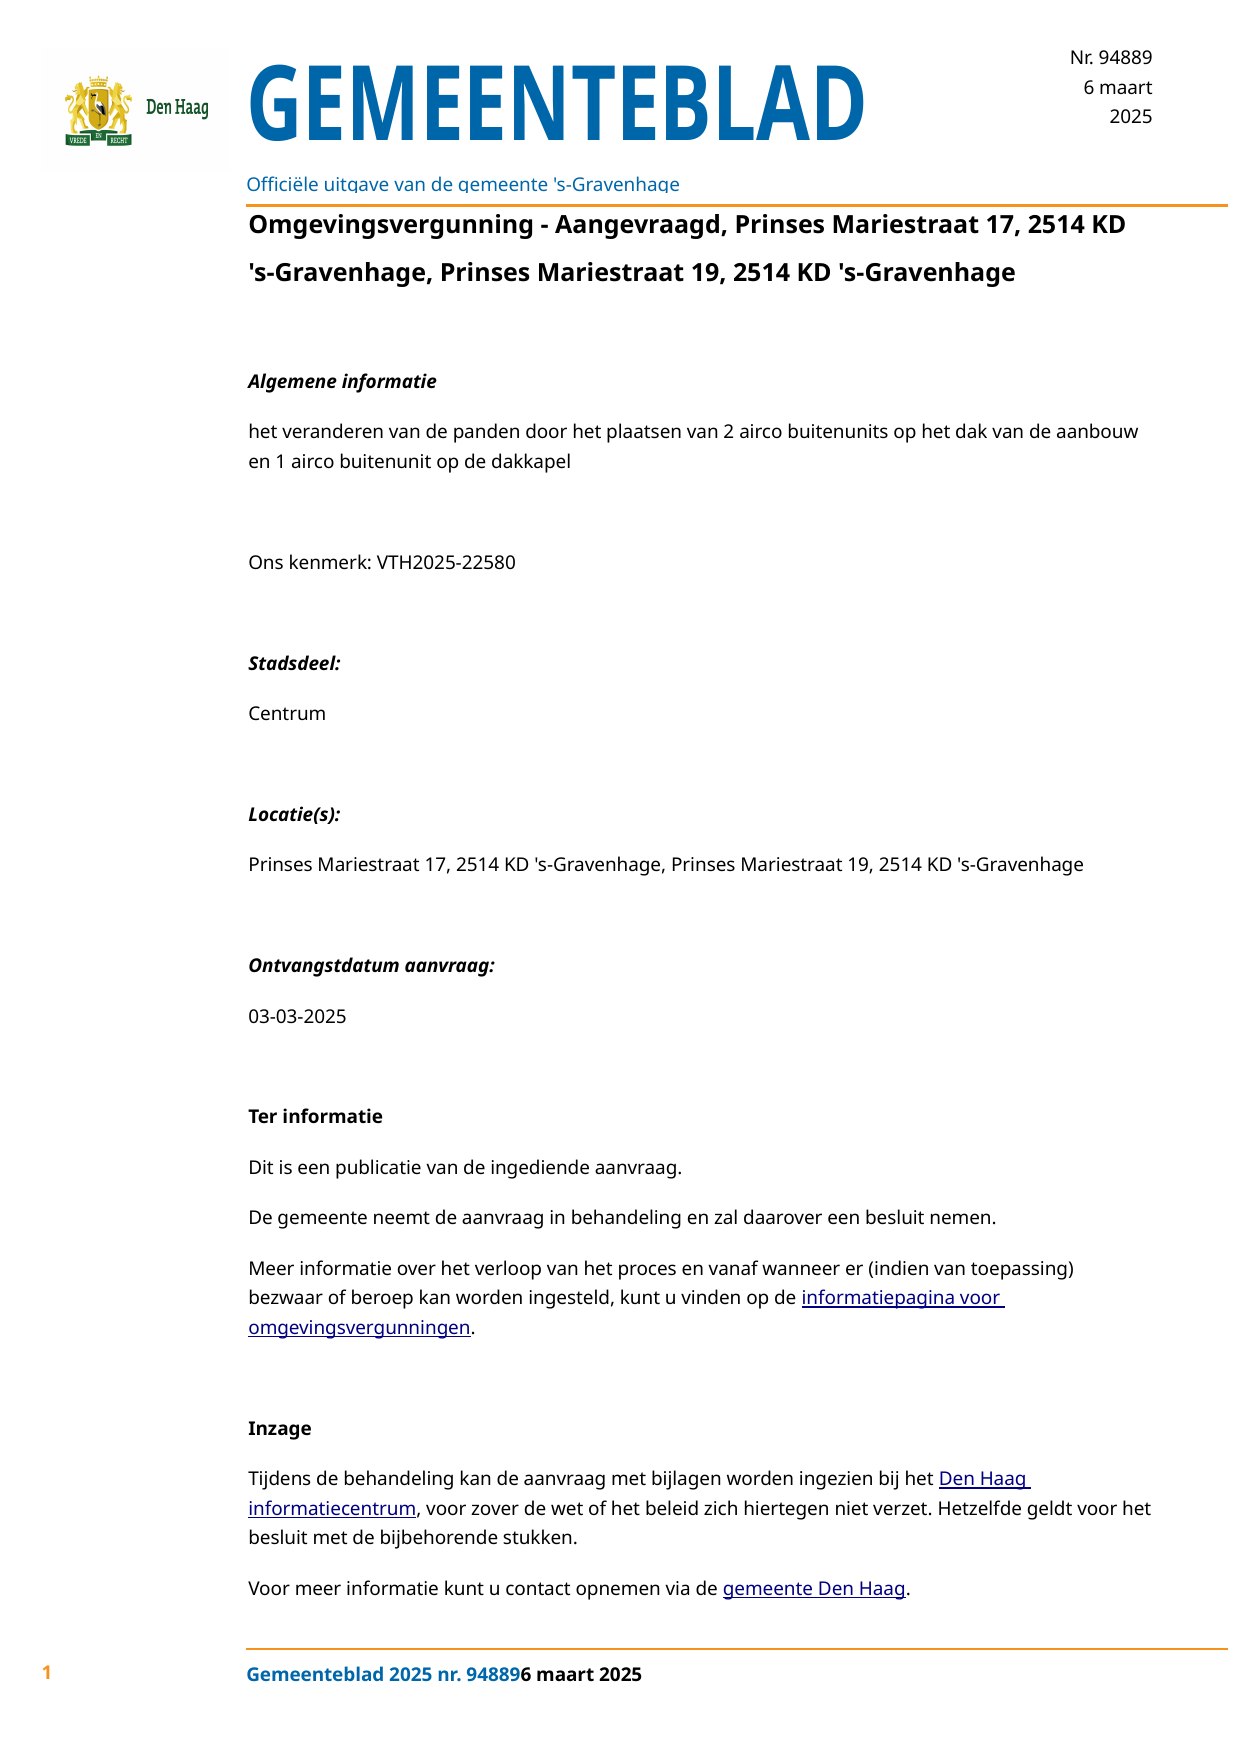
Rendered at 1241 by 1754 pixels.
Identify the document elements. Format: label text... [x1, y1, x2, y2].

picture [41, 47, 231, 172]
text Stadsdeel: [248, 650, 1152, 676]
text Algemene informatie [248, 368, 1152, 394]
text Voor meer informatie kunt u contact opnemen via de gemeente Den Haag. [248, 1575, 1152, 1601]
text Prinses Mariestraat 17, 2514 KD 's-Gravenhage, Prinses Mariestraat 19, 2514 KD 's-Gravenhage [248, 852, 1152, 877]
text Ter informatie [248, 1104, 1152, 1129]
text Omgevingsvergunning - Aangevraagd, Prinses Mariestraat 17, 2514 KD 's-Gravenhage, Prinses Mariestraat 19, 2514 KD 's-Gravenhage [248, 207, 1152, 288]
text Ons kenmerk: VTH2025-22580 [248, 549, 1152, 575]
text Locatie(s): [248, 801, 1152, 827]
text Meer informatie over het verloop van het proces en vanaf wanneer er (indien van toepassing) bezwaar of beroep kan worden ingesteld, kunt u vinden op de informatiepagina voor omgevingsvergunningen. [248, 1255, 1152, 1340]
text Ontvangstdatum aanvraag: [248, 952, 1152, 978]
text De gemeente neemt de aanvraag in behandeling en zal daarover een besluit nemen. [248, 1204, 1152, 1230]
text Dit is een publicatie van de ingediende aanvraag. [248, 1154, 1152, 1180]
text het veranderen van de panden door het plaatsen van 2 airco buitenunits op het dak van de aanbouw en 1 airco buitenunit op de dakkapel [248, 419, 1152, 474]
text Centrum [248, 700, 1152, 726]
text 03-03-2025 [248, 1003, 1152, 1029]
text Tijdens de behandeling kan de aanvraag met bijlagen worden ingezien bij het Den Haag informatiecentrum, voor zover de wet of het beleid zich hiertegen niet verzet. Hetzelfde geldt voor het besluit met de bijbehorende stukken. [248, 1465, 1152, 1550]
text Inzage [248, 1415, 1152, 1441]
